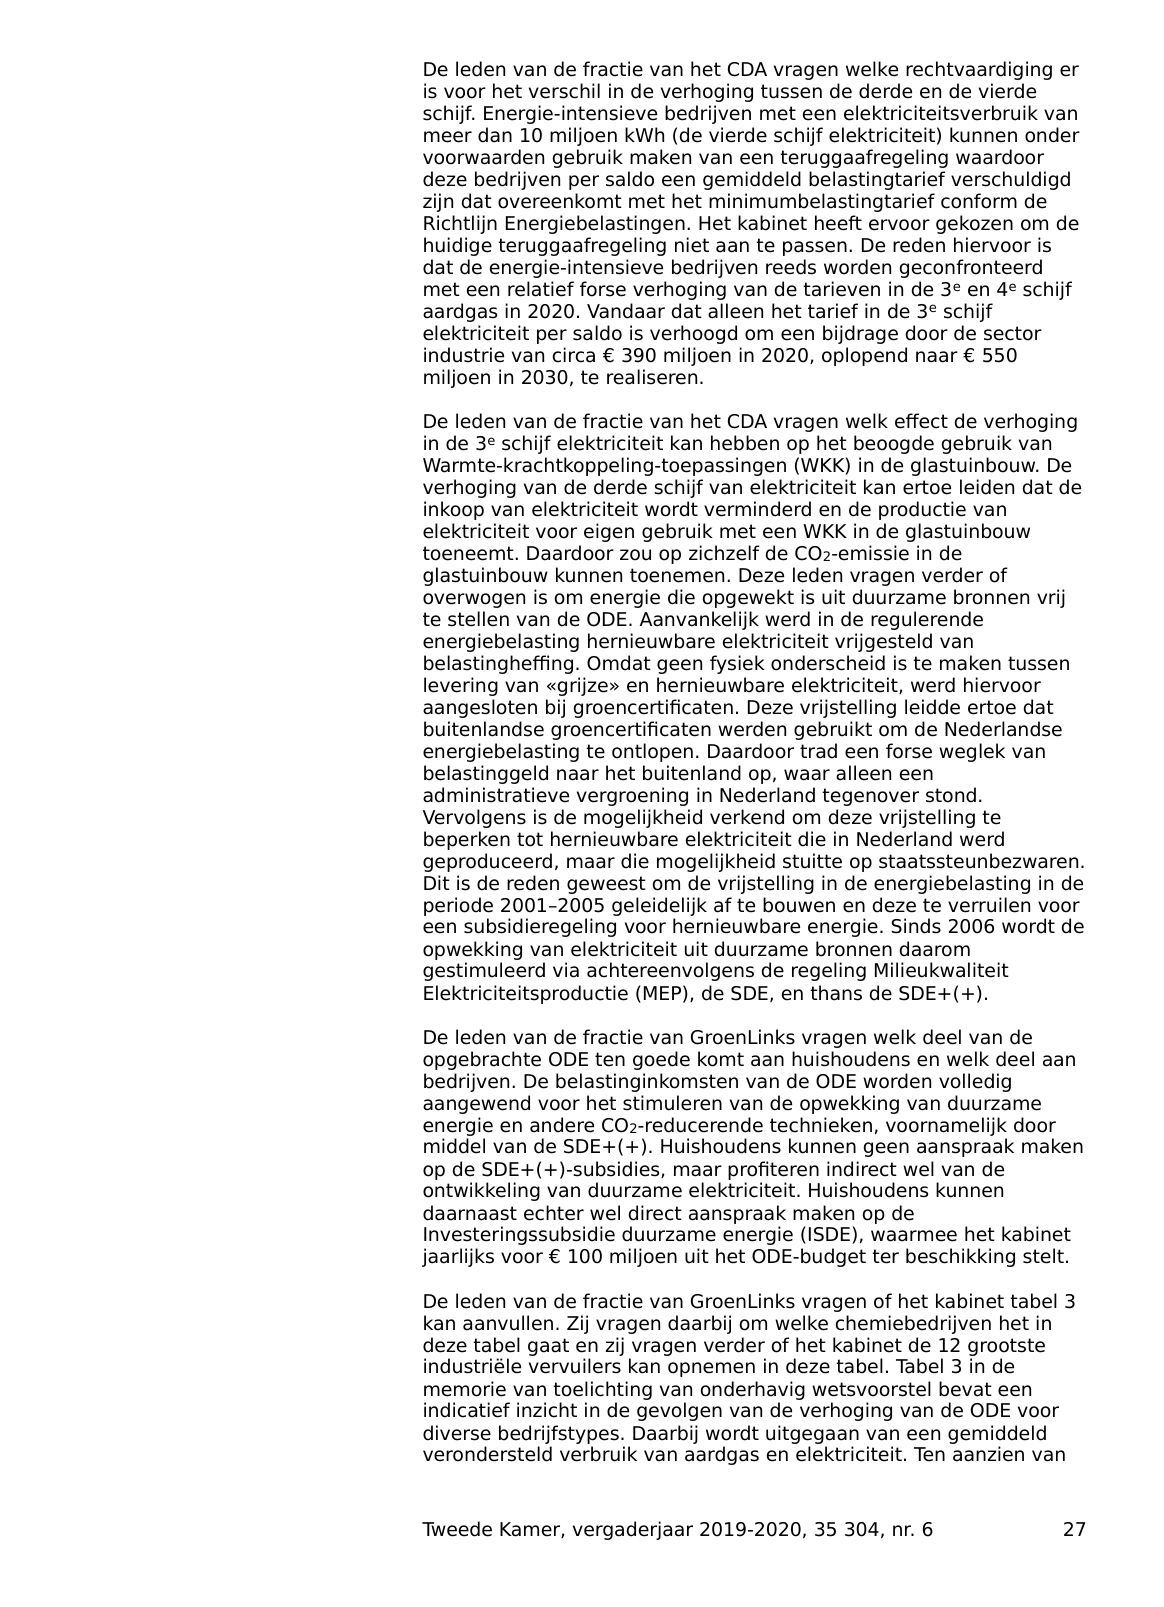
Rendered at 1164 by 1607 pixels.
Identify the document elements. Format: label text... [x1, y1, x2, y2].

text De leden van de fractie van GroenLinks vragen of het kabinet tabel 3 kan aanvullen. Zij vragen daarbij om welke chemiebedrijven het in deze tabel gaat en zij vragen verder of het kabinet de 12 grootste industriële vervuilers kan opnemen in deze tabel. Tabel 3 in de memorie van toelichting van onderhavig wetsvoorstel bevat een indicatief inzicht in de gevolgen van de verhoging van de ODE voor diverse bedrijfstypes. Daarbij wordt uitgegaan van een gemiddeld verondersteld verbruik van aardgas en elektriciteit. Ten aanzien van [422, 1291, 1087, 1466]
text De leden van de fractie van het CDA vragen welke rechtvaardiging er is voor het verschil in de verhoging tussen de derde en de vierde schijf. Energie-intensieve bedrijven met een elektriciteitsverbruik van meer dan 10 miljoen kWh (de vierde schijf elektriciteit) kunnen onder voorwaarden gebruik maken van een teruggaafregeling waardoor deze bedrijven per saldo een gemiddeld belastingtarief verschuldigd zijn dat overeenkomt met het minimumbelastingtarief conform de Richtlijn Energiebelastingen. Het kabinet heeft ervoor gekozen om de huidige teruggaafregeling niet aan te passen. De reden hiervoor is dat de energie-intensieve bedrijven reeds worden geconfronteerd met een relatief forse verhoging van de tarieven in de 3e en 4e schijf aardgas in 2020. Vandaar dat alleen het tarief in de 3e schijf elektriciteit per saldo is verhoogd om een bijdrage door de sector industrie van circa € 390 miljoen in 2020, oplopend naar € 550 miljoen in 2030, te realiseren. [422, 59, 1087, 389]
text De leden van de fractie van GroenLinks vragen welk deel van de opgebrachte ODE ten goede komt aan huishoudens en welk deel aan bedrijven. De belastinginkomsten van de ODE worden volledig aangewend voor het stimuleren van de opwekking van duurzame energie en andere CO2-reducerende technieken, voornamelijk door middel van de SDE+(+). Huishoudens kunnen geen aanspraak maken op de SDE+(+)-subsidies, maar profiteren indirect wel van de ontwikkeling van duurzame elektriciteit. Huishoudens kunnen daarnaast echter wel direct aanspraak maken op de Investeringssubsidie duurzame energie (ISDE), waarmee het kabinet jaarlijks voor € 100 miljoen uit het ODE-budget ter beschikking stelt. [422, 1027, 1087, 1268]
text De leden van de fractie van het CDA vragen welk effect de verhoging in de 3e schijf elektriciteit kan hebben op het beoogde gebruik van Warmte-krachtkoppeling-toepassingen (WKK) in de glastuinbouw. De verhoging van de derde schijf van elektriciteit kan ertoe leiden dat de inkoop van elektriciteit wordt verminderd en de productie van elektriciteit voor eigen gebruik met een WKK in de glastuinbouw toeneemt. Daardoor zou op zichzelf de CO2-emissie in de glastuinbouw kunnen toenemen. Deze leden vragen verder of overwogen is om energie die opgewekt is uit duurzame bronnen vrij te stellen van de ODE. Aanvankelijk werd in de regulerende energiebelasting hernieuwbare elektriciteit vrijgesteld van belastingheffing. Omdat geen fysiek onderscheid is te maken tussen levering van «grijze» en hernieuwbare elektriciteit, werd hiervoor aangesloten bij groencertificaten. Deze vrijstelling leidde ertoe dat buitenlandse groencertificaten werden gebruikt om de Nederlandse energiebelasting te ontlopen. Daardoor trad een forse weglek van belastinggeld naar het buitenland op, waar alleen een administratieve vergroening in Nederland tegenover stond. Vervolgens is de mogelijkheid verkend om deze vrijstelling te beperken tot hernieuwbare elektriciteit die in Nederland werd geproduceerd, maar die mogelijkheid stuitte op staatssteunbezwaren. Dit is de reden geweest om de vrijstelling in de energiebelasting in de periode 2001–2005 geleidelijk af te bouwen en deze te verruilen voor een subsidieregeling voor hernieuwbare energie. Sinds 2006 wordt de opwekking van elektriciteit uit duurzame bronnen daarom gestimuleerd via achtereenvolgens de regeling Milieukwaliteit Elektriciteitsproductie (MEP), de SDE, en thans de SDE+(+). [422, 411, 1087, 1004]
